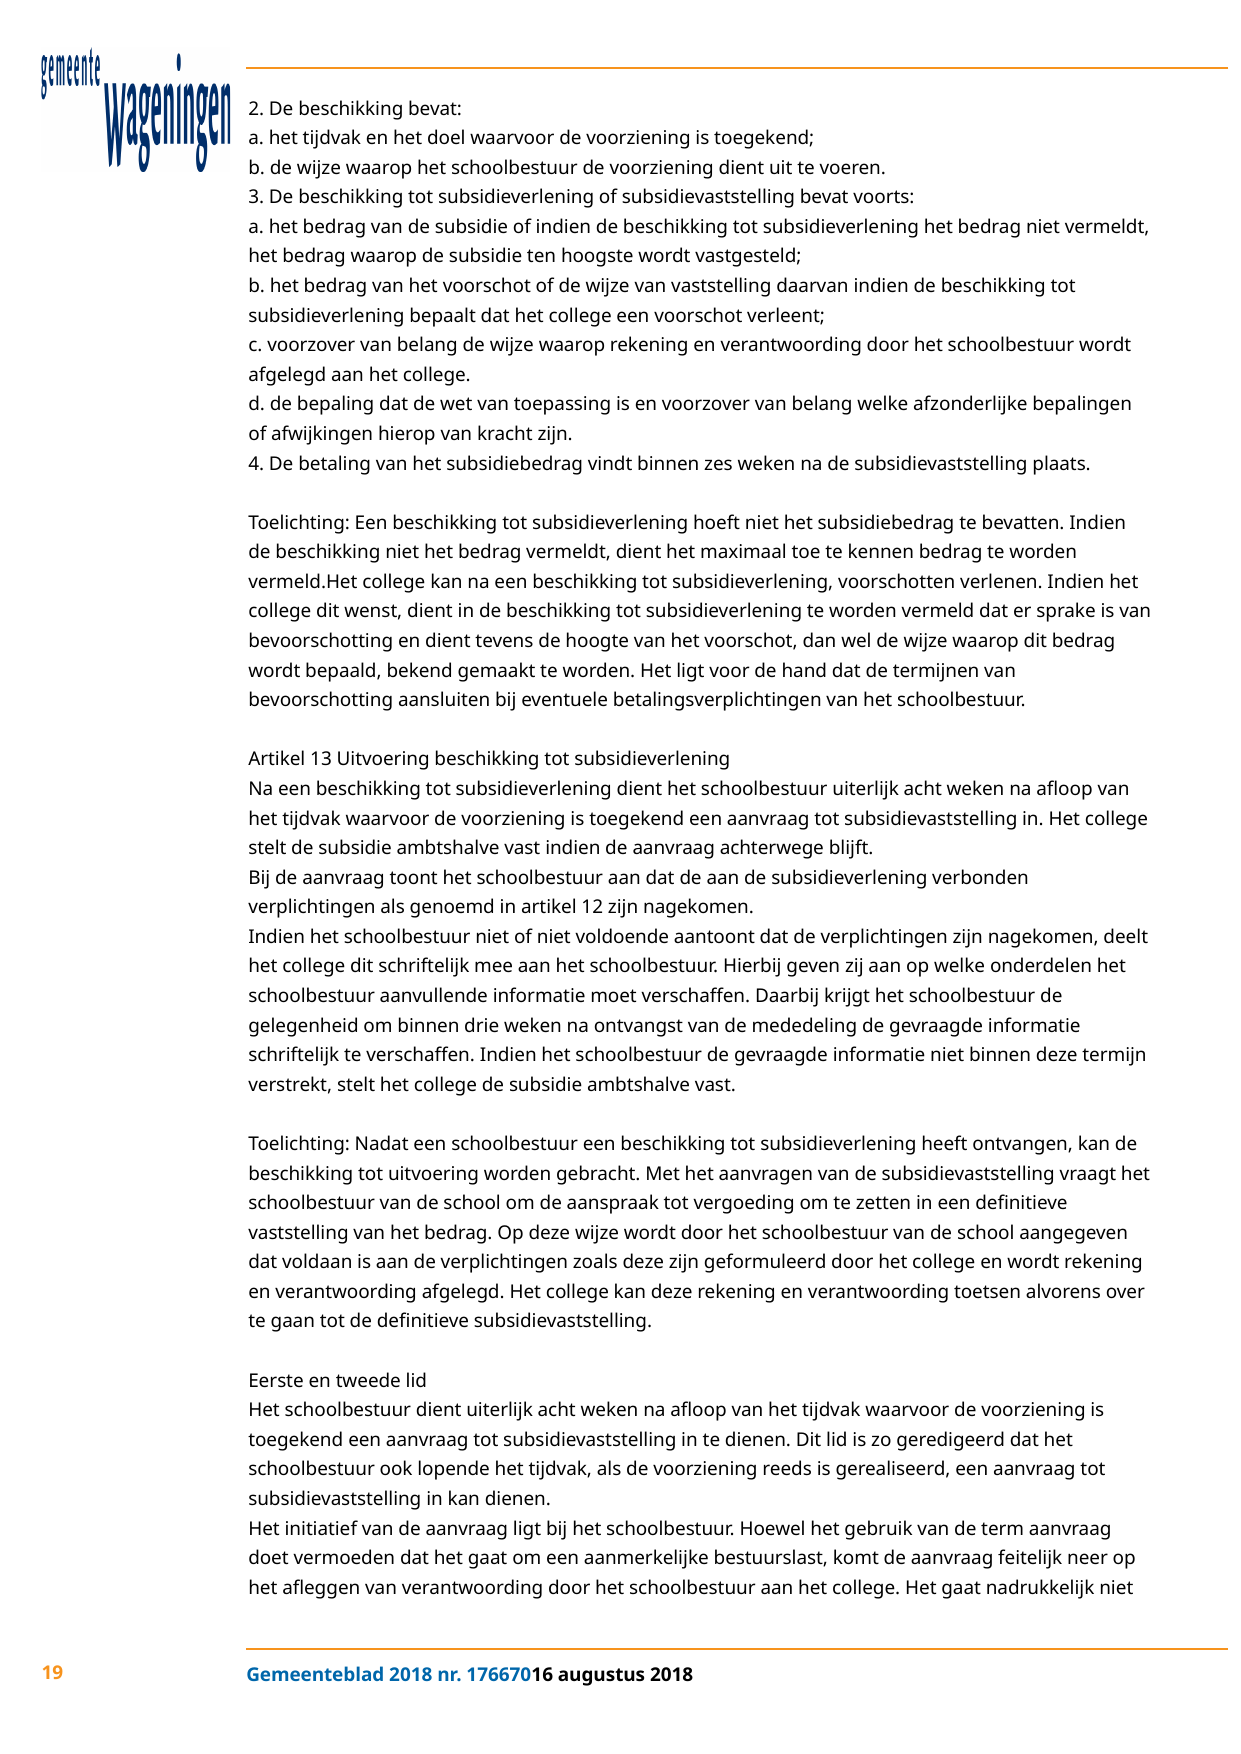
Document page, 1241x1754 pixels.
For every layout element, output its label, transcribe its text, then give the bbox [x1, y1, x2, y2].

text b. het bedrag van het voorschot of de wijze van vaststelling daarvan indien de beschikking tot subsidieverlening bepaalt dat het college een voorschot verleent; [248, 272, 1152, 328]
text Na een beschikking tot subsidieverlening dient het schoolbestuur uiterlijk acht weken na afloop van het tijdvak waarvoor de voorziening is toegekend een aanvraag tot subsidievaststelling in. Het college stelt de subsidie ambtshalve vast indien de aanvraag achterwege blijft. [248, 775, 1152, 860]
text a. het tijdvak en het doel waarvoor de voorziening is toegekend; [248, 124, 1152, 150]
text Het initiatief van de aanvraag ligt bij het schoolbestuur. Hoewel het gebruik van de term aanvraag doet vermoeden dat het gaat om een aanmerkelijke bestuurslast, komt de aanvraag feitelijk neer op het afleggen van verantwoording door het schoolbestuur aan het college. Het gaat nadrukkelijk niet [248, 1515, 1152, 1600]
text Toelichting: Een beschikking tot subsidieverlening hoeft niet het subsidiebedrag te bevatten. Indien de beschikking niet het bedrag vermeldt, dient het maximaal toe te kennen bedrag te worden vermeld.Het college kan na een beschikking tot subsidieverlening, voorschotten verlenen. Indien het college dit wenst, dient in de beschikking tot subsidieverlening te worden vermeld dat er sprake is van bevoorschotting en dient tevens de hoogte van het voorschot, dan wel de wijze waarop dit bedrag wordt bepaald, bekend gemaakt te worden. Het ligt voor de hand dat de termijnen van bevoorschotting aansluiten bij eventuele betalingsverplichtingen van het schoolbestuur. [248, 509, 1152, 712]
text d. de bepaling dat de wet van toepassing is en voorzover van belang welke afzonderlijke bepalingen of afwijkingen hierop van kracht zijn. [248, 391, 1152, 446]
text Bij de aanvraag toont het schoolbestuur aan dat de aan de subsidieverlening verbonden verplichtingen als genoemd in artikel 12 zijn nagekomen. [248, 864, 1152, 919]
text Indien het schoolbestuur niet of niet voldoende aantoont dat de verplichtingen zijn nagekomen, deelt het college dit schriftelijk mee aan het schoolbestuur. Hierbij geven zij aan op welke onderdelen het schoolbestuur aanvullende informatie moet verschaffen. Daarbij krijgt het schoolbestuur de gelegenheid om binnen drie weken na ontvangst van de mededeling de gevraagde informatie schriftelijk te verschaffen. Indien het schoolbestuur de gevraagde informatie niet binnen deze termijn verstrekt, stelt het college de subsidie ambtshalve vast. [248, 923, 1152, 1097]
text Artikel 13 Uitvoering beschikking tot subsidieverlening [248, 746, 1152, 771]
picture [41, 47, 231, 172]
text Toelichting: Nadat een schoolbestuur een beschikking tot subsidieverlening heeft ontvangen, kan de beschikking tot uitvoering worden gebracht. Met het aanvragen van de subsidievaststelling vraagt het schoolbestuur van de school om de aanspraak tot vergoeding om te zetten in een definitieve vaststelling van het bedrag. Op deze wijze wordt door het schoolbestuur van de school aangegeven dat voldaan is aan de verplichtingen zoals deze zijn geformuleerd door het college en wordt rekening en verantwoording afgelegd. Het college kan deze rekening en verantwoording toetsen alvorens over te gaan tot de definitieve subsidievaststelling. [248, 1130, 1152, 1333]
text b. de wijze waarop het schoolbestuur de voorziening dient uit te voeren. [248, 154, 1152, 180]
text Het schoolbestuur dient uiterlijk acht weken na afloop van het tijdvak waarvoor de voorziening is toegekend een aanvraag tot subsidievaststelling in te dienen. Dit lid is zo geredigeerd dat het schoolbestuur ook lopende het tijdvak, als de voorziening reeds is gerealiseerd, een aanvraag tot subsidievaststelling in kan dienen. [248, 1396, 1152, 1511]
text a. het bedrag van de subsidie of indien de beschikking tot subsidieverlening het bedrag niet vermeldt, het bedrag waarop de subsidie ten hoogste wordt vastgesteld; [248, 213, 1152, 268]
text c. voorzover van belang de wijze waarop rekening en verantwoording door het schoolbestuur wordt afgelegd aan het college. [248, 331, 1152, 387]
text Eerste en tweede lid [248, 1367, 1152, 1393]
text 2. De beschikking bevat: [248, 95, 1152, 121]
text 3. De beschikking tot subsidieverlening of subsidievaststelling bevat voorts: [248, 183, 1152, 209]
text 4. De betaling van het subsidiebedrag vindt binnen zes weken na de subsidievaststelling plaats. [248, 450, 1152, 476]
